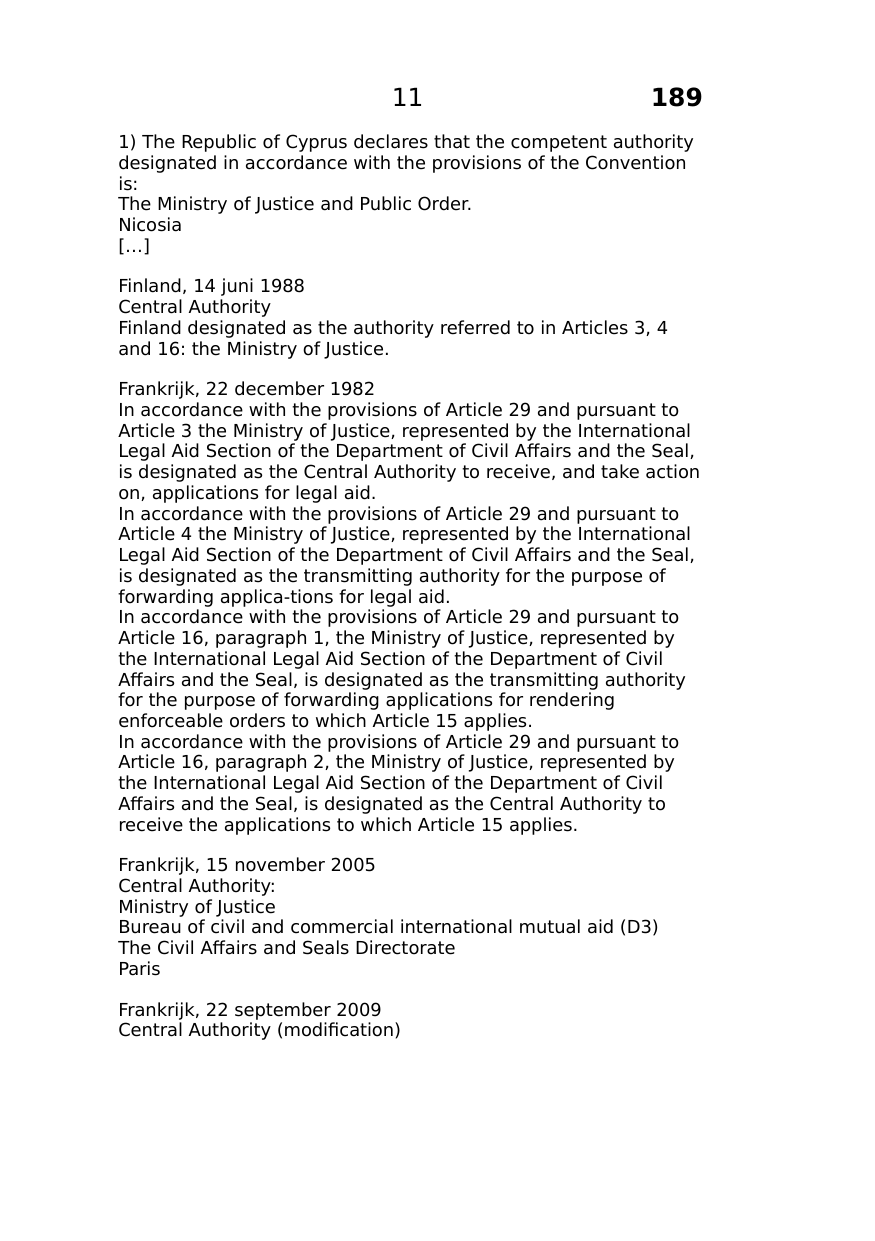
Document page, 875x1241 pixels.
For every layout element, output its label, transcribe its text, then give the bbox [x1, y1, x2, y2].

text Bureau of civil and commercial international mutual aid (D3) [118, 917, 703, 938]
text In accordance with the provisions of Article 29 and pursuant to Article 3 the Ministry of Justice, represented by the International Legal Aid Section of the Department of Civil Affairs and the Seal, is designated as the Central Authority to receive, and take action on, applications for legal aid. [118, 400, 703, 503]
text Central Authority (modification) [118, 1020, 703, 1041]
text Central Authority: [118, 876, 703, 897]
text Paris [118, 959, 703, 979]
text Ministry of Justice [118, 897, 703, 917]
text Central Authority [118, 297, 703, 318]
text Frankrijk, 15 november 2005 [118, 855, 703, 876]
text In accordance with the provisions of Article 29 and pursuant to Article 16, paragraph 1, the Ministry of Justice, represented by the International Legal Aid Section of the Department of Civil Affairs and the Seal, is designated as the transmitting authority for the purpose of forwarding applications for rendering enforceable orders to which Article 15 applies. [118, 607, 703, 732]
text In accordance with the provisions of Article 29 and pursuant to Article 4 the Ministry of Justice, represented by the International Legal Aid Section of the Department of Civil Affairs and the Seal, is designated as the transmitting authority for the purpose of forwarding applica-tions for legal aid. [118, 503, 703, 607]
text The Civil Affairs and Seals Directorate [118, 938, 703, 959]
text 1) The Republic of Cyprus declares that the competent authority designated in accordance with the provisions of the Convention is: [118, 132, 703, 194]
text The Ministry of Justice and Public Order. [118, 194, 703, 215]
text Frankrijk, 22 september 2009 [118, 999, 703, 1020]
text […] [118, 236, 703, 256]
text Nicosia [118, 215, 703, 236]
text Frankrijk, 22 december 1982 [118, 379, 703, 400]
text Finland designated as the authority referred to in Articles 3, 4 and 16: the Ministry of Justice. [118, 318, 703, 359]
text Finland, 14 juni 1988 [118, 276, 703, 297]
text In accordance with the provisions of Article 29 and pursuant to Article 16, paragraph 2, the Ministry of Justice, represented by the International Legal Aid Section of the Department of Civil Affairs and the Seal, is designated as the Central Authority to receive the applications to which Article 15 applies. [118, 732, 703, 835]
